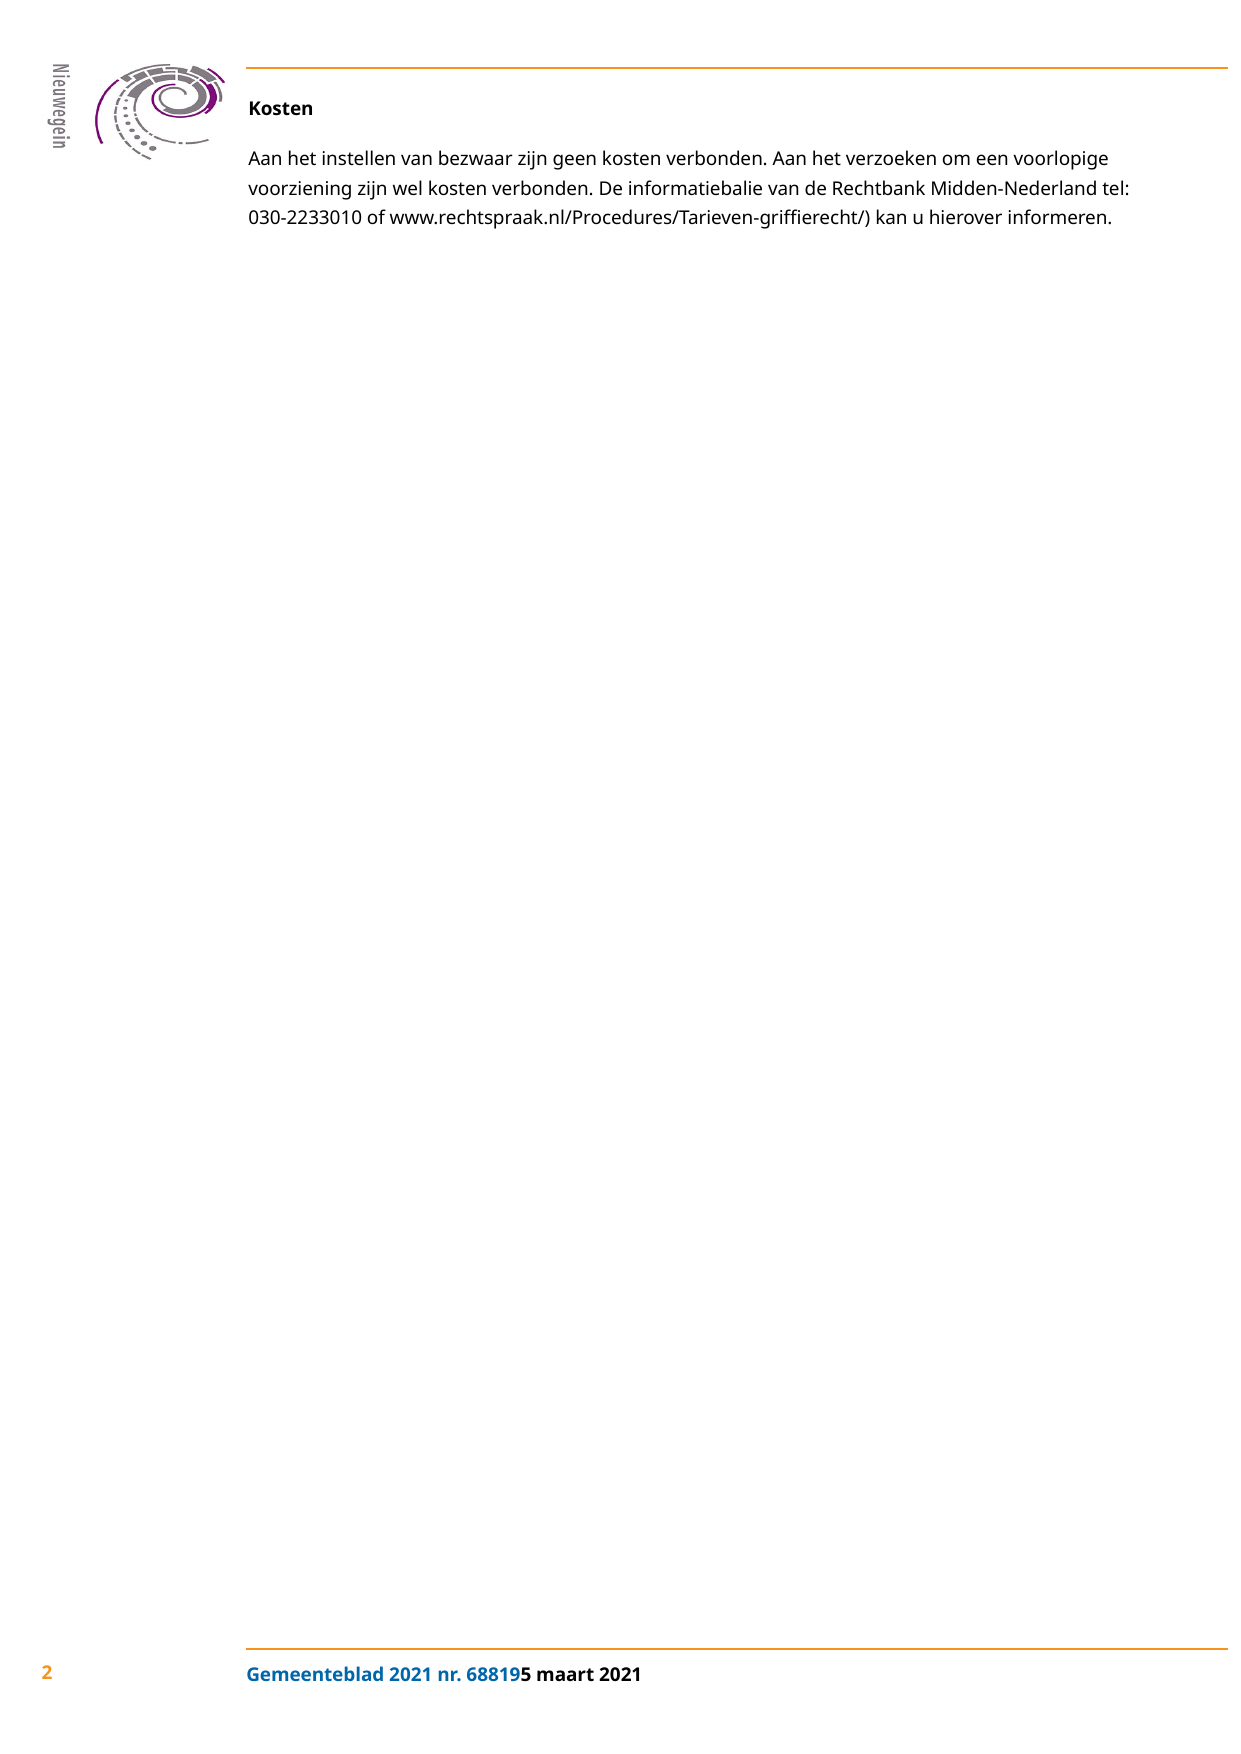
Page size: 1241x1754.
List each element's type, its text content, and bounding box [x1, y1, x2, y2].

text Kosten [248, 95, 1152, 121]
text Aan het instellen van bezwaar zijn geen kosten verbonden. Aan het verzoeken om een voorlopige voorziening zijn wel kosten verbonden. De informatiebalie van de Rechtbank Midden-Nederland tel: 030-2233010 of www.rechtspraak.nl/Procedures/Tarieven-griffierecht/) kan u hierover informeren. [248, 145, 1152, 230]
picture [41, 47, 231, 172]
